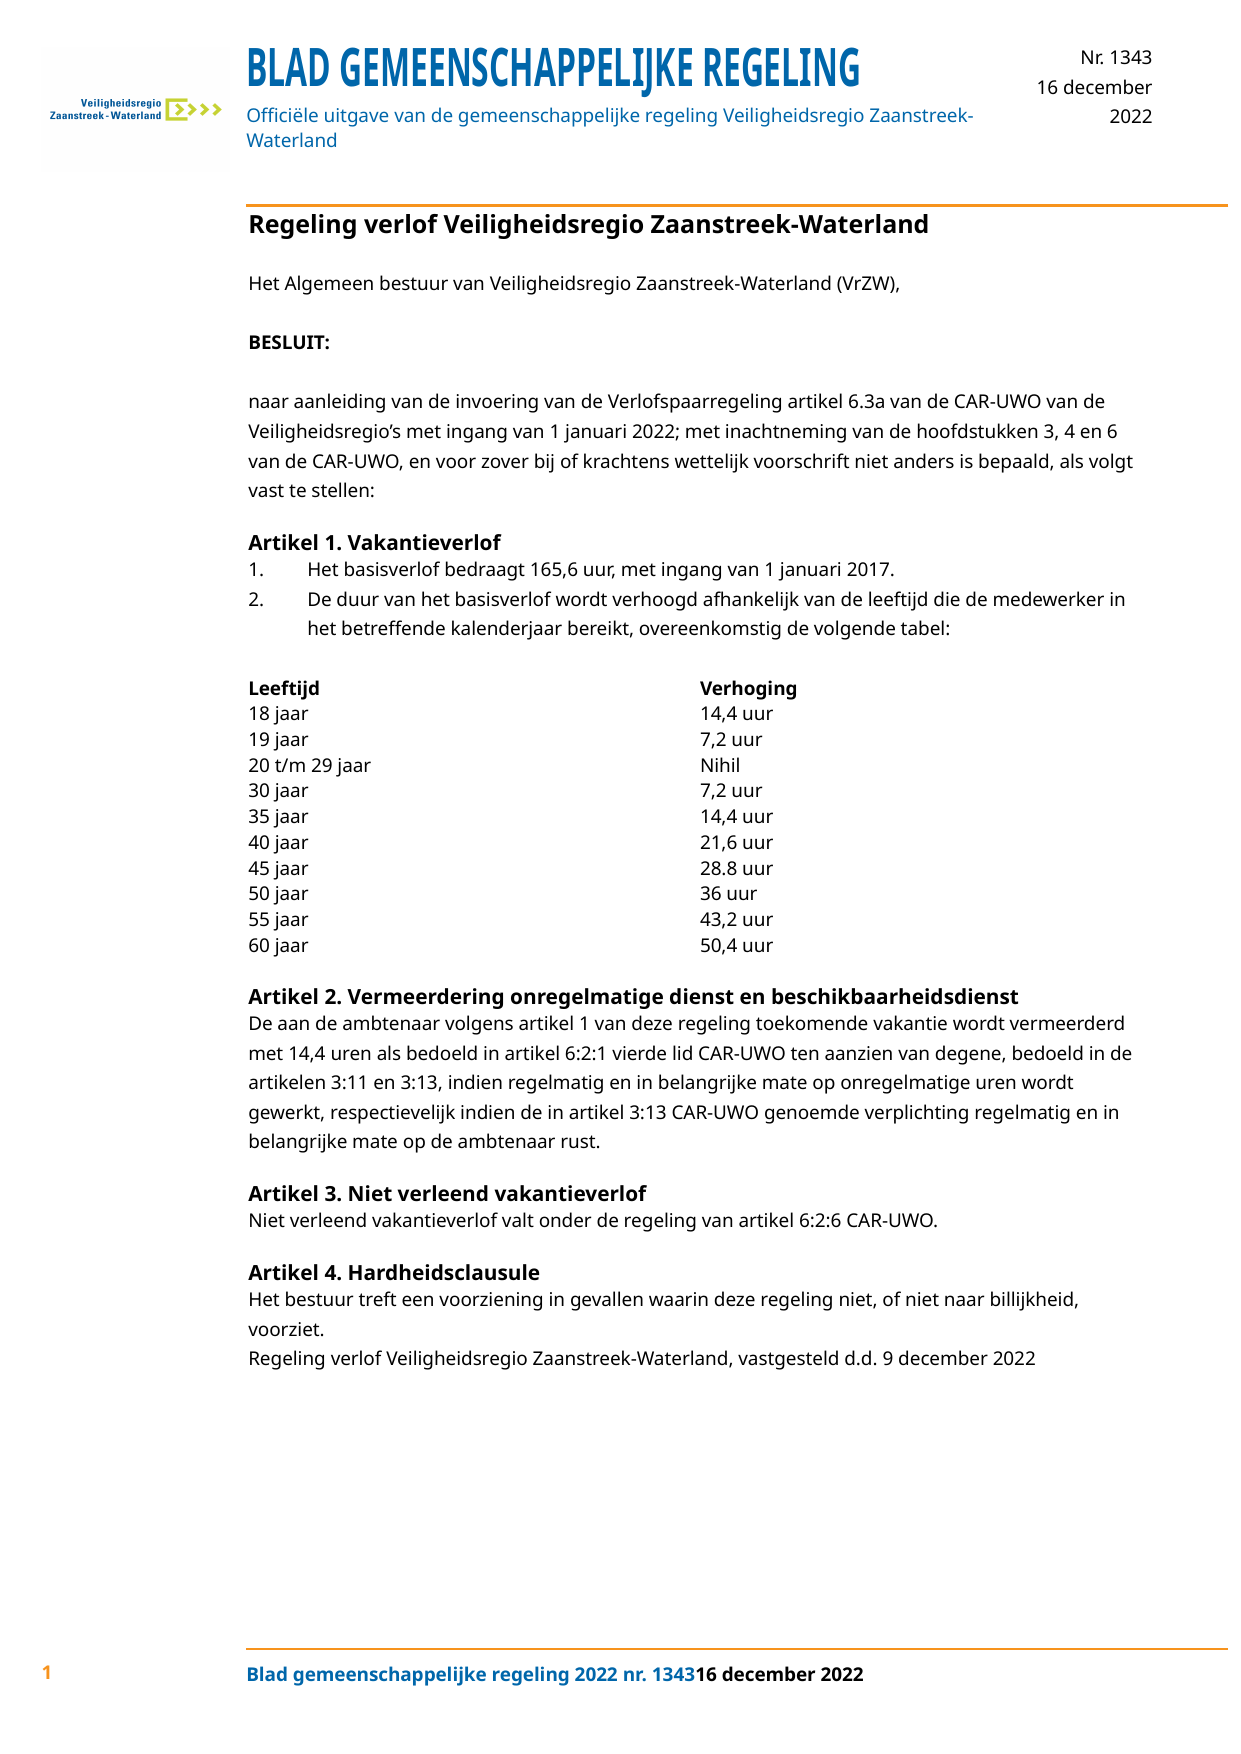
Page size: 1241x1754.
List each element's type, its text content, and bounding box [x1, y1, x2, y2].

table_cell 14,4 uur [700, 803, 1152, 829]
text De aan de ambtenaar volgens artikel 1 van deze regeling toekomende vakantie wordt vermeerderd met 14,4 uren als bedoeld in artikel 6:2:1 vierde lid CAR-UWO ten aanzien van degene, bedoeld in de artikelen 3:11 en 3:13, indien regelmatig en in belangrijke mate op onregelmatige uren wordt gewerkt, respectievelijk indien de in artikel 3:13 CAR-UWO genoemde verplichting regelmatig en in belangrijke mate op de ambtenaar rust. [248, 1010, 1152, 1154]
list De duur van het basisverlof wordt verhoogd afhankelijk van de leeftijd die de medewerker in het betreffende kalenderjaar bereikt, overeenkomstig de volgende tabel: [248, 586, 1152, 641]
table_cell 20 t/m 29 jaar [248, 752, 700, 778]
text Artikel 3. Niet verleend vakantieverlof [248, 1179, 1152, 1207]
picture [41, 47, 231, 172]
table_cell 45 jaar [248, 855, 700, 881]
table_cell 36 uur [700, 881, 1152, 906]
text Het Algemeen bestuur van Veiligheidsregio Zaanstreek-Waterland (VrZW), [248, 270, 1152, 296]
text Regeling verlof Veiligheidsregio Zaanstreek-Waterland [248, 207, 1152, 241]
text naar aanleiding van de invoering van de Verlofspaarregeling artikel 6.3a van de CAR-UWO van de Veiligheidsregio’s met ingang van 1 januari 2022; met inachtneming van de hoofdstukken 3, 4 en 6 van de CAR-UWO, en voor zover bij of krachtens wettelijk voorschrift niet anders is bepaald, als volgt vast te stellen: [248, 389, 1152, 503]
table_cell 35 jaar [248, 803, 700, 829]
table_cell 50,4 uur [700, 932, 1152, 958]
text Regeling verlof Veiligheidsregio Zaanstreek-Waterland, vastgesteld d.d. 9 december 2022 [248, 1345, 1152, 1371]
table_cell 40 jaar [248, 829, 700, 855]
text Niet verleend vakantieverlof valt onder de regeling van artikel 6:2:6 CAR-UWO. [248, 1207, 1152, 1233]
table_cell 18 jaar [248, 700, 700, 726]
table_cell 55 jaar [248, 906, 700, 932]
table_cell 7,2 uur [700, 726, 1152, 752]
table_cell Nihil [700, 752, 1152, 778]
table_cell 50 jaar [248, 881, 700, 906]
table_cell 14,4 uur [700, 700, 1152, 726]
list Het basisverlof bedraagt 165,6 uur, met ingang van 1 januari 2017. [248, 556, 1152, 582]
table_header Leeftijd [248, 675, 700, 700]
table_cell 43,2 uur [700, 906, 1152, 932]
table_cell 19 jaar [248, 726, 700, 752]
table_cell 7,2 uur [700, 778, 1152, 803]
text Artikel 2. Vermeerdering onregelmatige dienst en beschikbaarheidsdienst [248, 982, 1152, 1010]
table_cell 21,6 uur [700, 829, 1152, 855]
table_header Verhoging [700, 675, 1152, 700]
table_cell 28.8 uur [700, 855, 1152, 881]
text Artikel 1. Vakantieverlof [248, 528, 1152, 556]
table_cell 60 jaar [248, 932, 700, 958]
table_cell 30 jaar [248, 778, 700, 803]
text Artikel 4. Hardheidsclausule [248, 1258, 1152, 1286]
text BESLUIT: [248, 329, 1152, 355]
text Het bestuur treft een voorziening in gevallen waarin deze regeling niet, of niet naar billijkheid, voorziet. [248, 1286, 1152, 1342]
